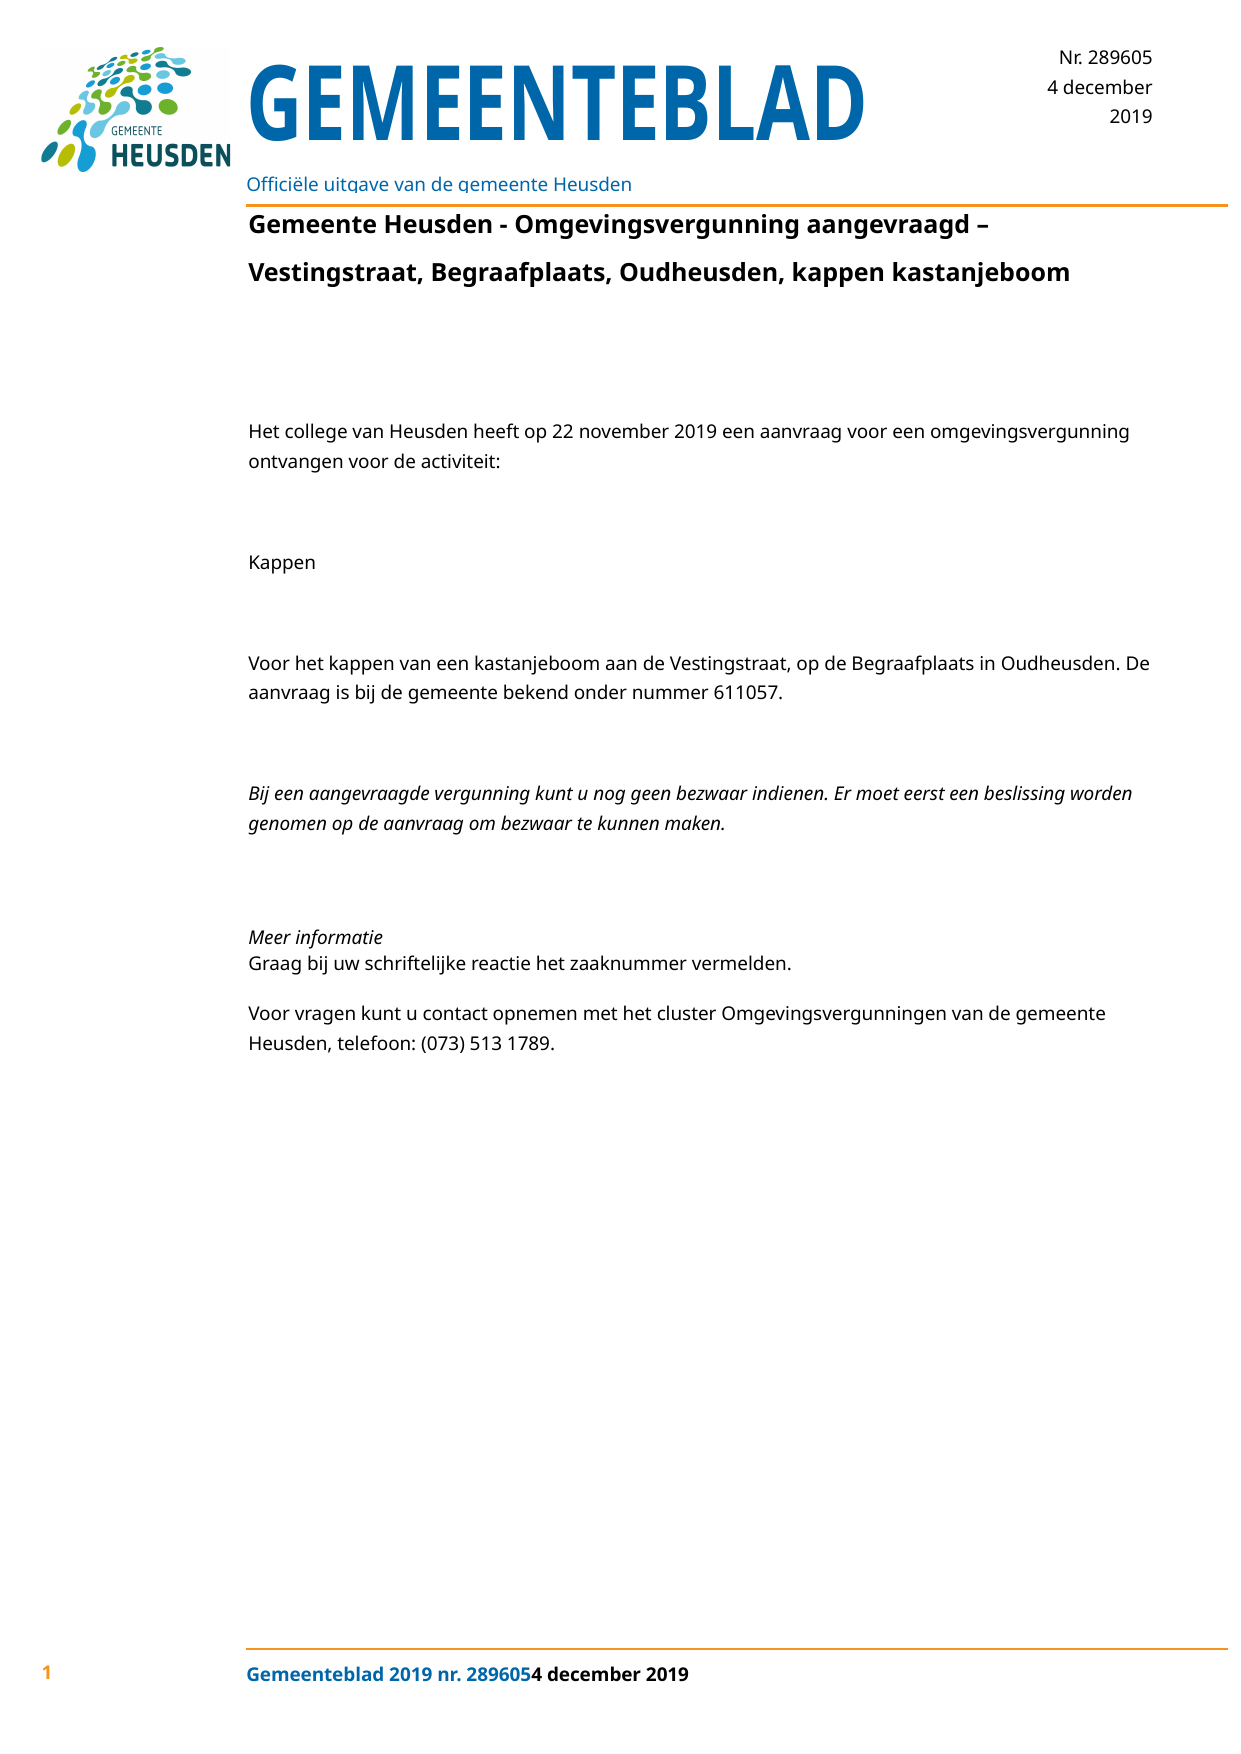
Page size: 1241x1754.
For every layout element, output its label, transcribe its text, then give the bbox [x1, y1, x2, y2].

text Bij een aangevraagde vergunning kunt u nog geen bezwaar indienen. Er moet eerst een beslissing worden genomen op de aanvraag om bezwaar te kunnen maken. [248, 780, 1152, 836]
text Het college van Heusden heeft op 22 november 2019 een aanvraag voor een omgevingsvergunning ontvangen voor de activiteit: [248, 419, 1152, 474]
text Gemeente Heusden - Omgevingsvergunning aangevraagd – Vestingstraat, Begraafplaats, Oudheusden, kappen kastanjeboom [248, 207, 1152, 288]
text Graag bij uw schriftelijke reactie het zaaknummer vermelden. [248, 950, 1152, 976]
text Meer informatie [248, 924, 1152, 950]
text Voor het kappen van een kastanjeboom aan de Vestingstraat, op de Begraafplaats in Oudheusden. De aanvraag is bij de gemeente bekend onder nummer 611057. [248, 650, 1152, 705]
text Kappen [248, 549, 1152, 575]
text Voor vragen kunt u contact opnemen met het cluster Omgevingsvergunningen van de gemeente Heusden, telefoon: (073) 513 1789. [248, 1001, 1152, 1056]
picture [41, 47, 231, 172]
